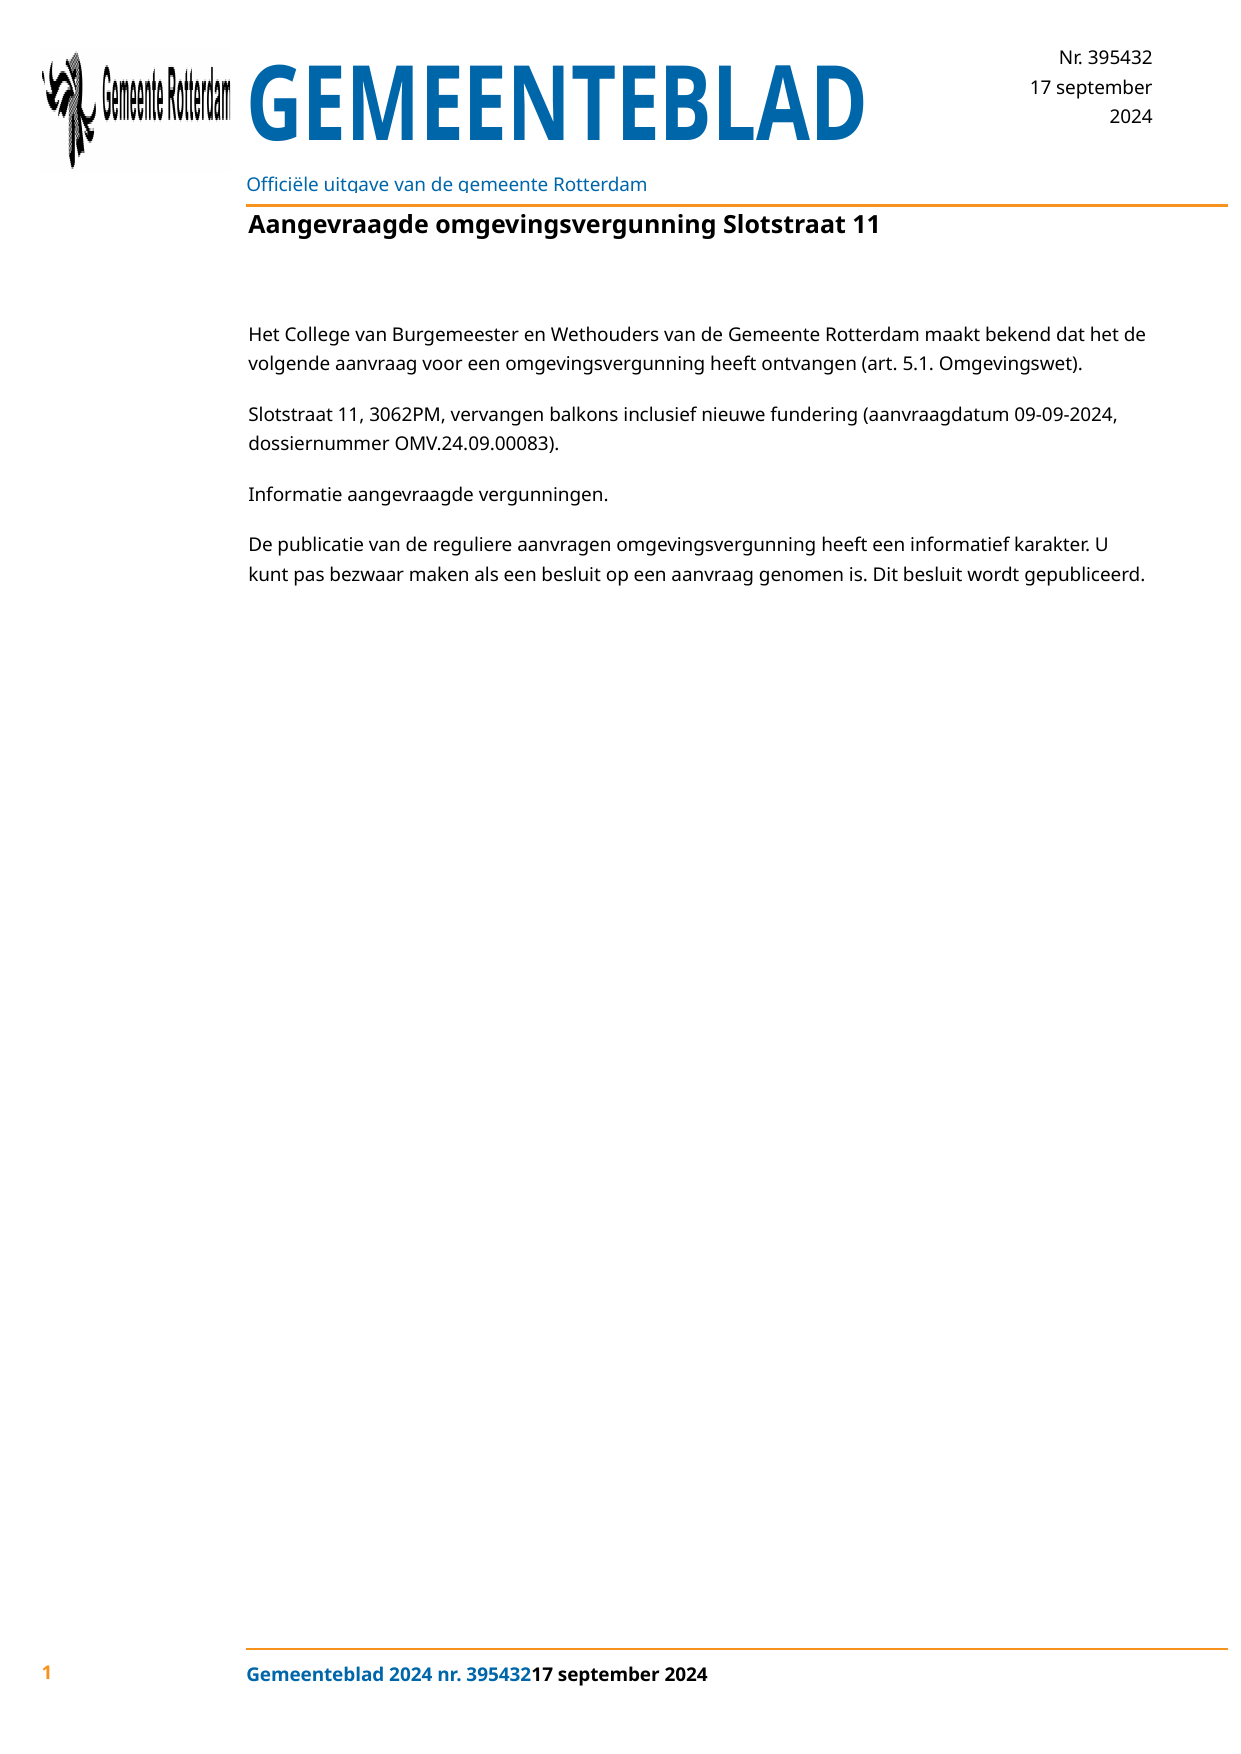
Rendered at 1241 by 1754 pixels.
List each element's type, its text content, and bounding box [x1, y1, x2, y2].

text Het College van Burgemeester en Wethouders van de Gemeente Rotterdam maakt bekend dat het de volgende aanvraag voor een omgevingsvergunning heeft ontvangen (art. 5.1. Omgevingswet). [248, 321, 1152, 376]
picture [41, 47, 231, 172]
text Aangevraagde omgevingsvergunning Slotstraat 11 [248, 207, 1152, 241]
text Slotstraat 11, 3062PM, vervangen balkons inclusief nieuwe fundering (aanvraagdatum 09-09-2024, dossiernummer OMV.24.09.00083). [248, 401, 1152, 456]
text De publicatie van de reguliere aanvragen omgevingsvergunning heeft een informatief karakter. U kunt pas bezwaar maken als een besluit op een aanvraag genomen is. Dit besluit wordt gepubliceerd. [248, 531, 1152, 586]
text Informatie aangevraagde vergunningen. [248, 481, 1152, 506]
